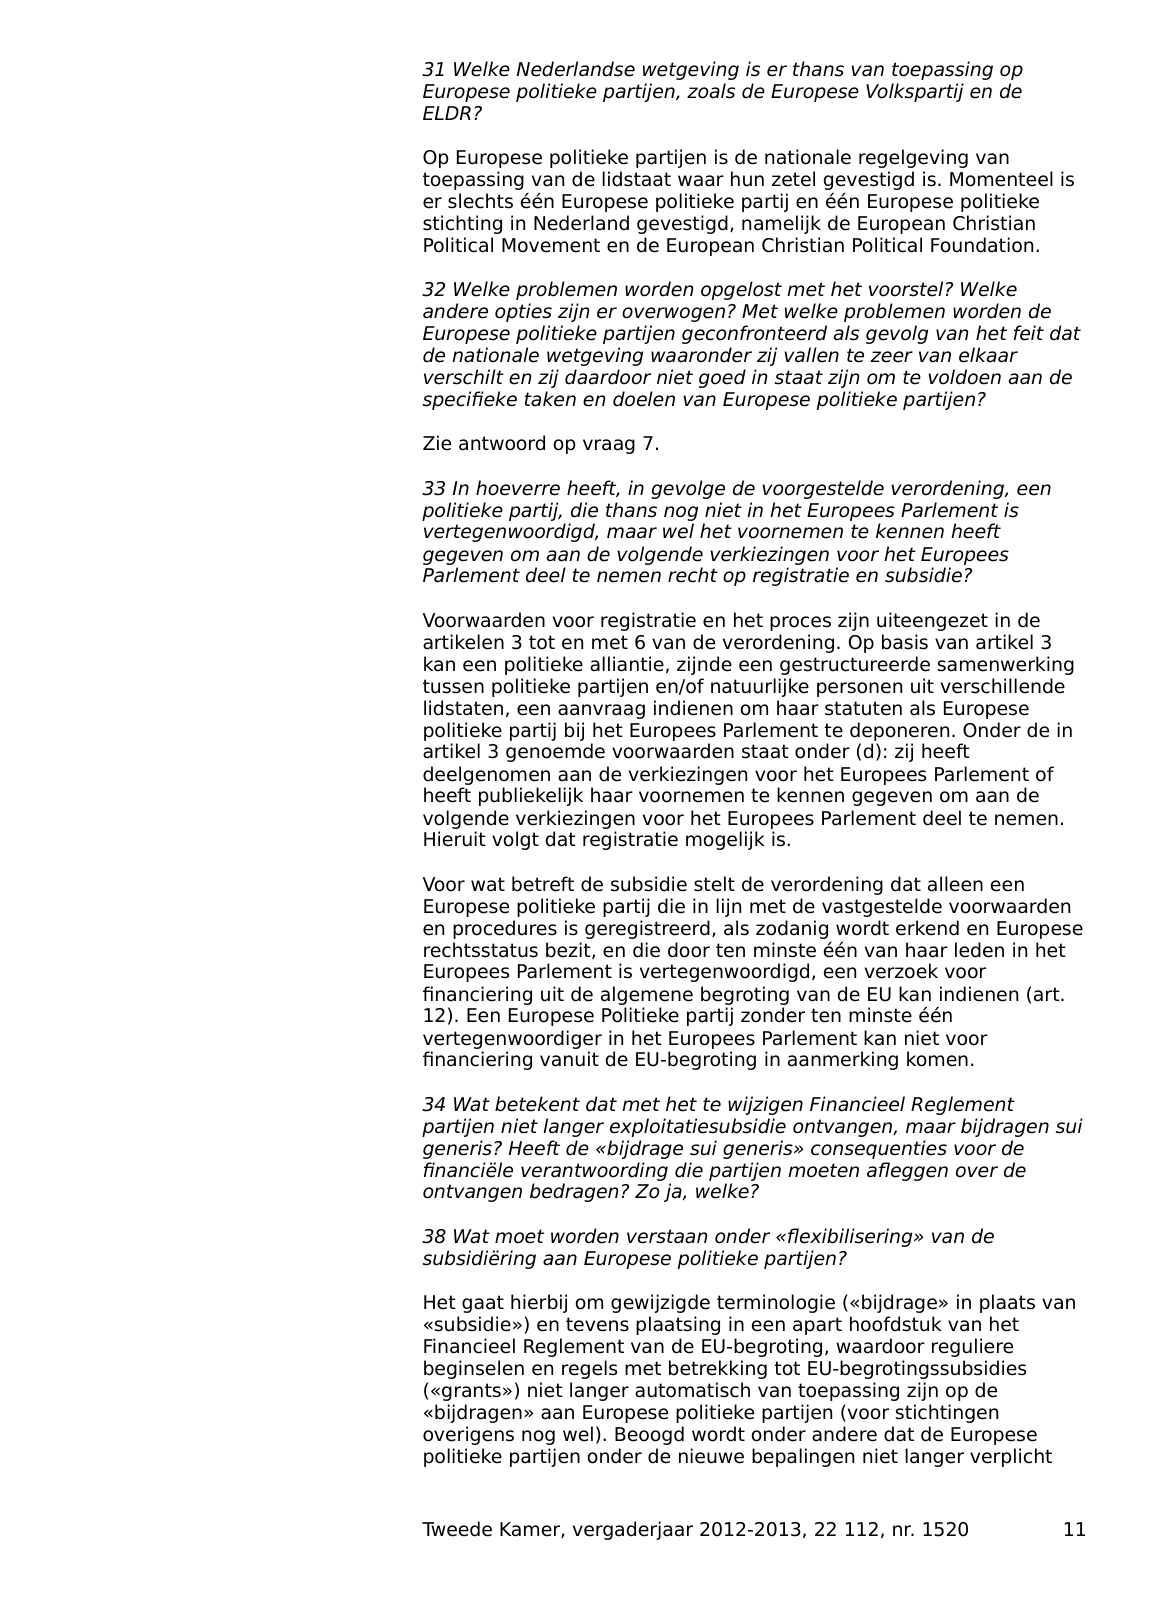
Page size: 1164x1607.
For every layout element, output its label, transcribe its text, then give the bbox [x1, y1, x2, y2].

subtitle 31 Welke Nederlandse wetgeving is er thans van toepassing op Europese politieke partijen, zoals de Europese Volkspartij en de ELDR? [422, 59, 1087, 125]
text Zie antwoord op vraag 7. [422, 433, 1087, 455]
subtitle 33 In hoeverre heeft, in gevolge de voorgestelde verordening, een politieke partij, die thans nog niet in het Europees Parlement is vertegenwoordigd, maar wel het voornemen te kennen heeft gegeven om aan de volgende verkiezingen voor het Europees Parlement deel te nemen recht op registratie en subsidie? [422, 477, 1087, 587]
text Voor wat betreft de subsidie stelt de verordening dat alleen een Europese politieke partij die in lijn met de vastgestelde voorwaarden en procedures is geregistreerd, als zodanig wordt erkend en Europese rechtsstatus bezit, en die door ten minste één van haar leden in het Europees Parlement is vertegenwoordigd, een verzoek voor financiering uit de algemene begroting van de EU kan indienen (art. 12). Een Europese Politieke partij zonder ten minste één vertegenwoordiger in het Europees Parlement kan niet voor financiering vanuit de EU-begroting in aanmerking komen. [422, 873, 1087, 1071]
subtitle 38 Wat moet worden verstaan onder «flexibilisering» van de subsidiëring aan Europese politieke partijen? [422, 1226, 1087, 1269]
text Het gaat hierbij om gewijzigde terminologie («bijdrage» in plaats van «subsidie») en tevens plaatsing in een apart hoofdstuk van het Financieel Reglement van de EU-begroting, waardoor reguliere beginselen en regels met betrekking tot EU-begrotingssubsidies («grants») niet langer automatisch van toepassing zijn op de «bijdragen» aan Europese politieke partijen (voor stichtingen overigens nog wel). Beoogd wordt onder andere dat de Europese politieke partijen onder de nieuwe bepalingen niet langer verplicht [422, 1292, 1087, 1468]
text Op Europese politieke partijen is de nationale regelgeving van toepassing van de lidstaat waar hun zetel gevestigd is. Momenteel is er slechts één Europese politieke partij en één Europese politieke stichting in Nederland gevestigd, namelijk de European Christian Political Movement en de European Christian Political Foundation. [422, 147, 1087, 257]
subtitle 32 Welke problemen worden opgelost met het voorstel? Welke andere opties zijn er overwogen? Met welke problemen worden de Europese politieke partijen geconfronteerd als gevolg van het feit dat de nationale wetgeving waaronder zij vallen te zeer van elkaar verschilt en zij daardoor niet goed in staat zijn om te voldoen aan de specifieke taken en doelen van Europese politieke partijen? [422, 279, 1087, 411]
text Voorwaarden voor registratie en het proces zijn uiteengezet in de artikelen 3 tot en met 6 van de verordening. Op basis van artikel 3 kan een politieke alliantie, zijnde een gestructureerde samenwerking tussen politieke partijen en/of natuurlijke personen uit verschillende lidstaten, een aanvraag indienen om haar statuten als Europese politieke partij bij het Europees Parlement te deponeren. Onder de in artikel 3 genoemde voorwaarden staat onder (d): zij heeft deelgenomen aan de verkiezingen voor het Europees Parlement of heeft publiekelijk haar voornemen te kennen gegeven om aan de volgende verkiezingen voor het Europees Parlement deel te nemen. Hieruit volgt dat registratie mogelijk is. [422, 609, 1087, 851]
subtitle 34 Wat betekent dat met het te wijzigen Financieel Reglement partijen niet langer exploitatiesubsidie ontvangen, maar bijdragen sui generis? Heeft de «bijdrage sui generis» consequenties voor de financiële verantwoording die partijen moeten afleggen over de ontvangen bedragen? Zo ja, welke? [422, 1093, 1087, 1203]
